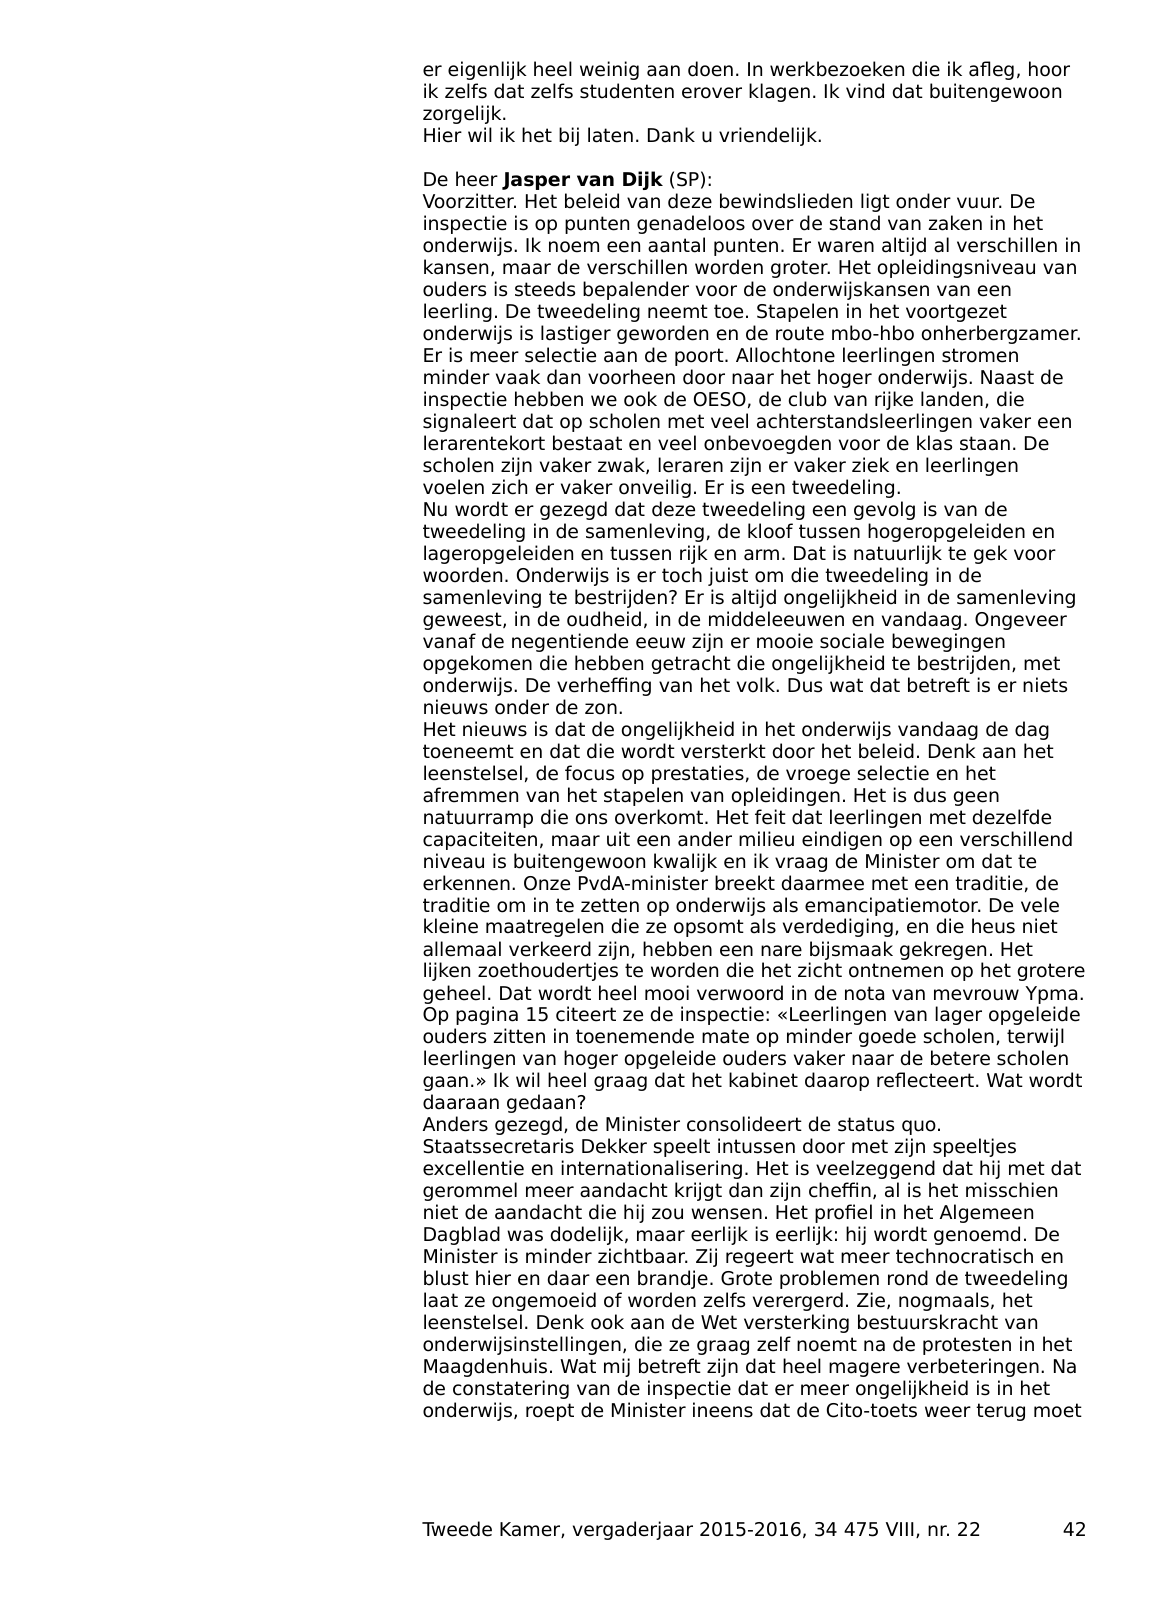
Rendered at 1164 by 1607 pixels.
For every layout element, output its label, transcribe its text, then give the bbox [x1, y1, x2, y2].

text Nu wordt er gezegd dat deze tweedeling een gevolg is van de tweedeling in de samenleving, de kloof tussen hogeropgeleiden en lageropgeleiden en tussen rijk en arm. Dat is natuurlijk te gek voor woorden. Onderwijs is er toch juist om die tweedeling in de samenleving te bestrijden? Er is altijd ongelijkheid in de samenleving geweest, in de oudheid, in de middeleeuwen en vandaag. Ongeveer vanaf de negentiende eeuw zijn er mooie sociale bewegingen opgekomen die hebben getracht die ongelijkheid te bestrijden, met onderwijs. De verheffing van het volk. Dus wat dat betreft is er niets nieuws onder de zon. [422, 499, 1087, 719]
text Het nieuws is dat de ongelijkheid in het onderwijs vandaag de dag toeneemt en dat die wordt versterkt door het beleid. Denk aan het leenstelsel, de focus op prestaties, de vroege selectie en het afremmen van het stapelen van opleidingen. Het is dus geen natuurramp die ons overkomt. Het feit dat leerlingen met dezelfde capaciteiten, maar uit een ander milieu eindigen op een verschillend niveau is buitengewoon kwalijk en ik vraag de Minister om dat te erkennen. Onze PvdA-minister breekt daarmee met een traditie, de traditie om in te zetten op onderwijs als emancipatiemotor. De vele kleine maatregelen die ze opsomt als verdediging, en die heus niet allemaal verkeerd zijn, hebben een nare bijsmaak gekregen. Het lijken zoethoudertjes te worden die het zicht ontnemen op het grotere geheel. Dat wordt heel mooi verwoord in de nota van mevrouw Ypma. Op pagina 15 citeert ze de inspectie: «Leerlingen van lager opgeleide ouders zitten in toenemende mate op minder goede scholen, terwijl leerlingen van hoger opgeleide ouders vaker naar de betere scholen gaan.» Ik wil heel graag dat het kabinet daarop reflecteert. Wat wordt daaraan gedaan? [422, 719, 1087, 1114]
text er eigenlijk heel weinig aan doen. In werkbezoeken die ik afleg, hoor ik zelfs dat zelfs studenten erover klagen. Ik vind dat buitengewoon zorgelijk. [422, 59, 1087, 125]
text Hier wil ik het bij laten. Dank u vriendelijk. [422, 125, 1087, 147]
text Voorzitter. Het beleid van deze bewindslieden ligt onder vuur. De inspectie is op punten genadeloos over de stand van zaken in het onderwijs. Ik noem een aantal punten. Er waren altijd al verschillen in kansen, maar de verschillen worden groter. Het opleidingsniveau van ouders is steeds bepalender voor de onderwijskansen van een leerling. De tweedeling neemt toe. Stapelen in het voortgezet onderwijs is lastiger geworden en de route mbo-hbo onherbergzamer. Er is meer selectie aan de poort. Allochtone leerlingen stromen minder vaak dan voorheen door naar het hoger onderwijs. Naast de inspectie hebben we ook de OESO, de club van rijke landen, die signaleert dat op scholen met veel achterstandsleerlingen vaker een lerarentekort bestaat en veel onbevoegden voor de klas staan. De scholen zijn vaker zwak, leraren zijn er vaker ziek en leerlingen voelen zich er vaker onveilig. Er is een tweedeling. [422, 191, 1087, 499]
text Anders gezegd, de Minister consolideert de status quo. Staatssecretaris Dekker speelt intussen door met zijn speeltjes excellentie en internationalisering. Het is veelzeggend dat hij met dat gerommel meer aandacht krijgt dan zijn cheffin, al is het misschien niet de aandacht die hij zou wensen. Het profiel in het Algemeen Dagblad was dodelijk, maar eerlijk is eerlijk: hij wordt genoemd. De Minister is minder zichtbaar. Zij regeert wat meer technocratisch en blust hier en daar een brandje. Grote problemen rond de tweedeling laat ze ongemoeid of worden zelfs verergerd. Zie, nogmaals, het leenstelsel. Denk ook aan de Wet versterking bestuurskracht van onderwijsinstellingen, die ze graag zelf noemt na de protesten in het Maagdenhuis. Wat mij betreft zijn dat heel magere verbeteringen. Na de constatering van de inspectie dat er meer ongelijkheid is in het onderwijs, roept de Minister ineens dat de Cito-toets weer terug moet [422, 1114, 1087, 1422]
text De heer Jasper van Dijk (SP): [422, 169, 1087, 191]
